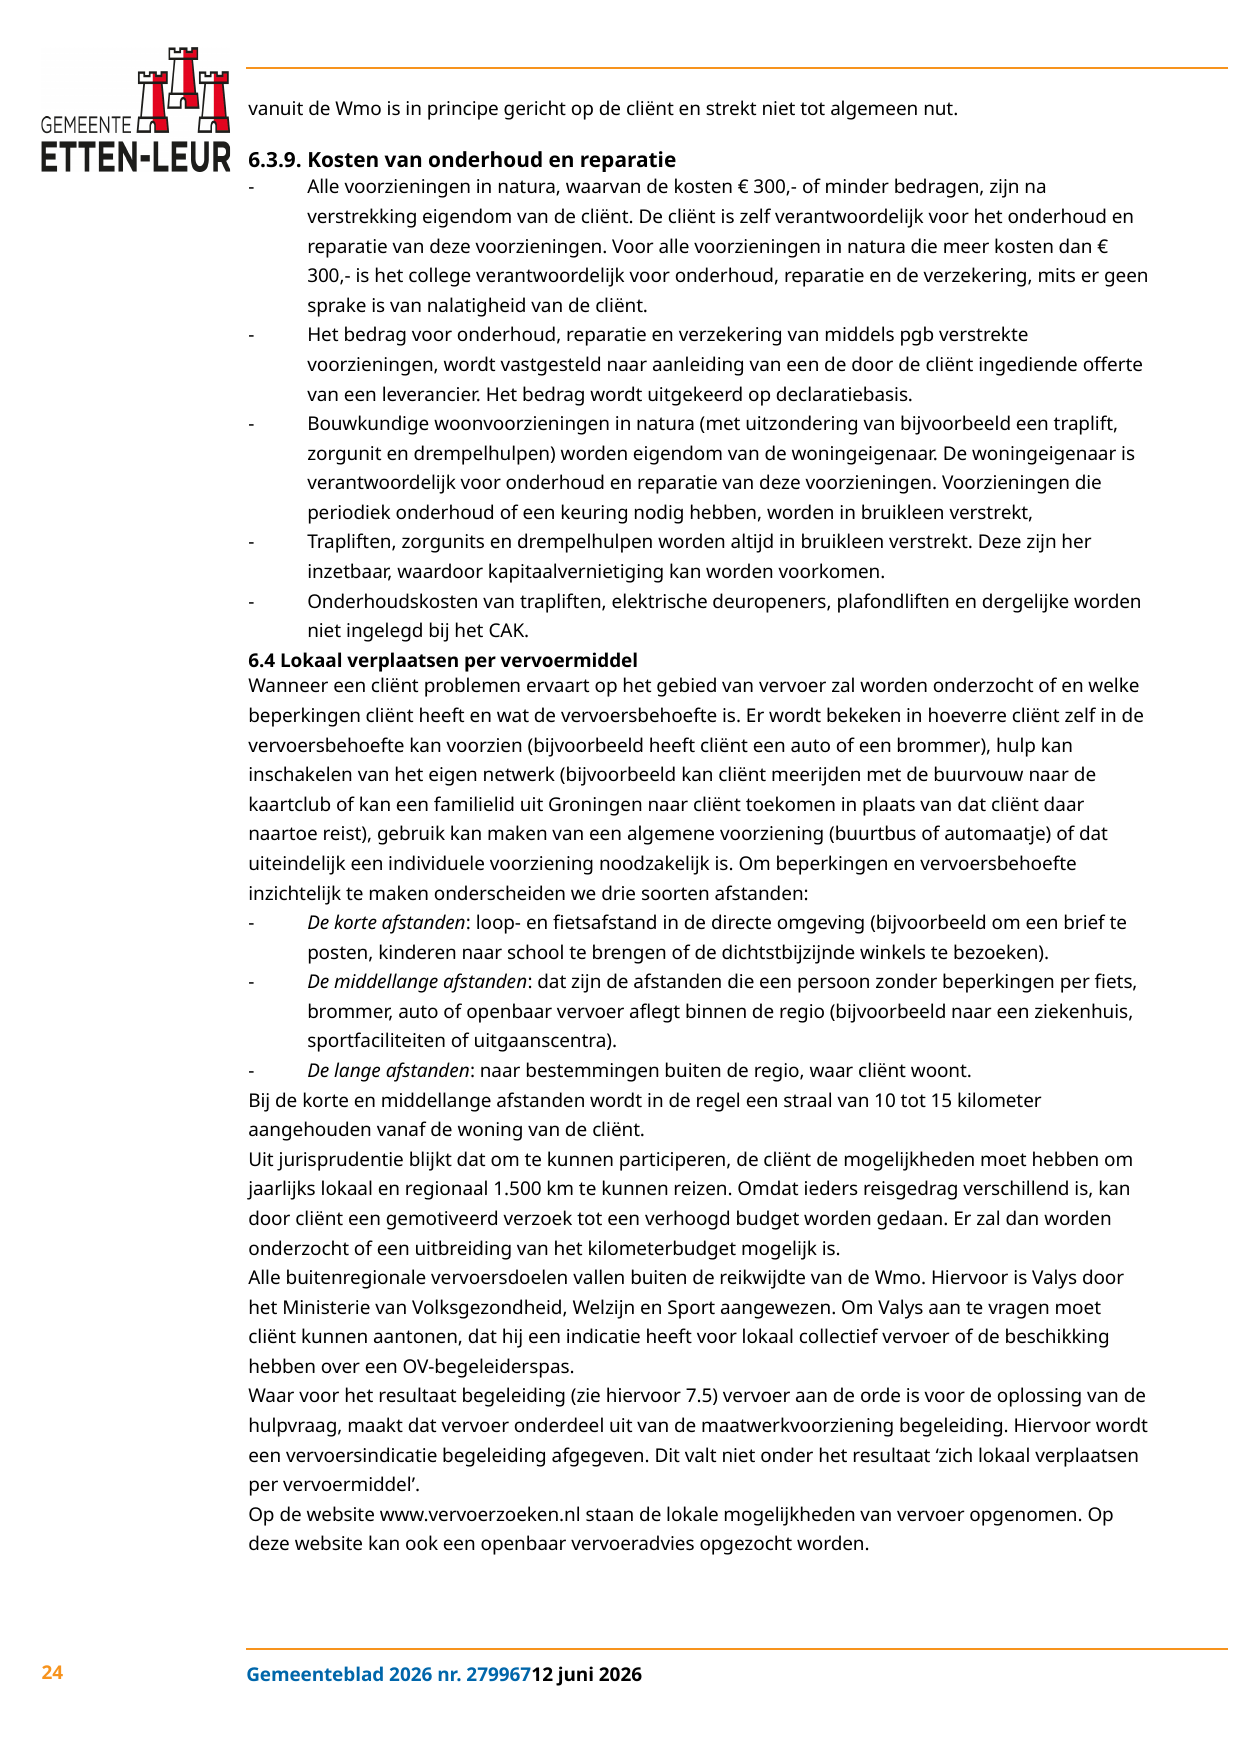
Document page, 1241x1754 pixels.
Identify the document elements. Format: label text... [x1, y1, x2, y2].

picture [41, 47, 231, 172]
text Wanneer een cliënt problemen ervaart op het gebied van vervoer zal worden onderzocht of en welke beperkingen cliënt heeft en wat de vervoersbehoefte is. Er wordt bekeken in hoeverre cliënt zelf in de vervoersbehoefte kan voorzien (bijvoorbeeld heeft cliënt een auto of een brommer), hulp kan inschakelen van het eigen netwerk (bijvoorbeeld kan cliënt meerijden met de buurvouw naar de kaartclub of kan een familielid uit Groningen naar cliënt toekomen in plaats van dat cliënt daar naartoe reist), gebruik kan maken van een algemene voorziening (buurtbus of automaatje) of dat uiteindelijk een individuele voorziening noodzakelijk is. Om beperkingen en vervoersbehoefte inzichtelijk te maken onderscheiden we drie soorten afstanden: [248, 673, 1152, 906]
list Trapliften, zorgunits en drempelhulpen worden altijd in bruikleen verstrekt. Deze zijn her inzetbaar, waardoor kapitaalvernietiging kan worden voorkomen. [248, 529, 1152, 584]
text Uit jurisprudentie blijkt dat om te kunnen participeren, de cliënt de mogelijkheden moet hebben om jaarlijks lokaal en regionaal 1.500 km te kunnen reizen. Omdat ieders reisgedrag verschillend is, kan door cliënt een gemotiveerd verzoek tot een verhoogd budget worden gedaan. Er zal dan worden onderzocht of een uitbreiding van het kilometerbudget mogelijk is. [248, 1146, 1152, 1261]
text Alle buitenregionale vervoersdoelen vallen buiten de reikwijdte van de Wmo. Hiervoor is Valys door het Ministerie van Volksgezondheid, Welzijn en Sport aangewezen. Om Valys aan te vragen moet cliënt kunnen aantonen, dat hij een indicatie heeft voor lokaal collectief vervoer of de beschikking hebben over een OV-begeleiderspas. [248, 1264, 1152, 1379]
list Alle voorzieningen in natura, waarvan de kosten € 300,- of minder bedragen, zijn na verstrekking eigendom van de cliënt. De cliënt is zelf verantwoordelijk voor het onderhoud en reparatie van deze voorzieningen. Voor alle voorzieningen in natura die meer kosten dan € 300,- is het college verantwoordelijk voor onderhoud, reparatie en de verzekering, mits er geen sprake is van nalatigheid van de cliënt. [248, 174, 1152, 318]
text Bij de korte en middellange afstanden wordt in de regel een straal van 10 tot 15 kilometer aangehouden vanaf de woning van de cliënt. [248, 1087, 1152, 1142]
text vanuit de Wmo is in principe gericht op de cliënt en strekt niet tot algemeen nut. [248, 95, 1152, 121]
text Op de website www.vervoerzoeken.nl staan de lokale mogelijkheden van vervoer opgenomen. Op deze website kan ook een openbaar vervoeradvies opgezocht worden. [248, 1501, 1152, 1556]
list De korte afstanden: loop- en fietsafstand in de directe omgeving (bijvoorbeeld om een brief te posten, kinderen naar school te brengen of de dichtstbijzijnde winkels te bezoeken). [248, 909, 1152, 965]
list Het bedrag voor onderhoud, reparatie en verzekering van middels pgb verstrekte voorzieningen, wordt vastgesteld naar aanleiding van een de door de cliënt ingediende offerte van een leverancier. Het bedrag wordt uitgekeerd op declaratiebasis. [248, 322, 1152, 406]
text 6.4 Lokaal verplaatsen per vervoermiddel [248, 647, 1152, 673]
text Waar voor het resultaat begeleiding (zie hiervoor 7.5) vervoer aan de orde is voor de oplossing van de hulpvraag, maakt dat vervoer onderdeel uit van de maatwerkvoorziening begeleiding. Hiervoor wordt een vervoersindicatie begeleiding afgegeven. Dit valt niet onder het resultaat ‘zich lokaal verplaatsen per vervoermiddel’. [248, 1383, 1152, 1497]
list De lange afstanden: naar bestemmingen buiten de regio, waar cliënt woont. [248, 1057, 1152, 1083]
list Bouwkundige woonvoorzieningen in natura (met uitzondering van bijvoorbeeld een traplift, zorgunit en drempelhulpen) worden eigendom van de woningeigenaar. De woningeigenaar is verantwoordelijk voor onderhoud en reparatie van deze voorzieningen. Voorzieningen die periodiek onderhoud of een keuring nodig hebben, worden in bruikleen verstrekt, [248, 410, 1152, 525]
text 6.3.9. Kosten van onderhoud en reparatie [248, 145, 1152, 174]
list Onderhoudskosten van trapliften, elektrische deuropeners, plafondliften en dergelijke worden niet ingelegd bij het CAK. [248, 588, 1152, 643]
list De middellange afstanden: dat zijn de afstanden die een persoon zonder beperkingen per fiets, brommer, auto of openbaar vervoer aflegt binnen de regio (bijvoorbeeld naar een ziekenhuis, sportfaciliteiten of uitgaanscentra). [248, 968, 1152, 1053]
